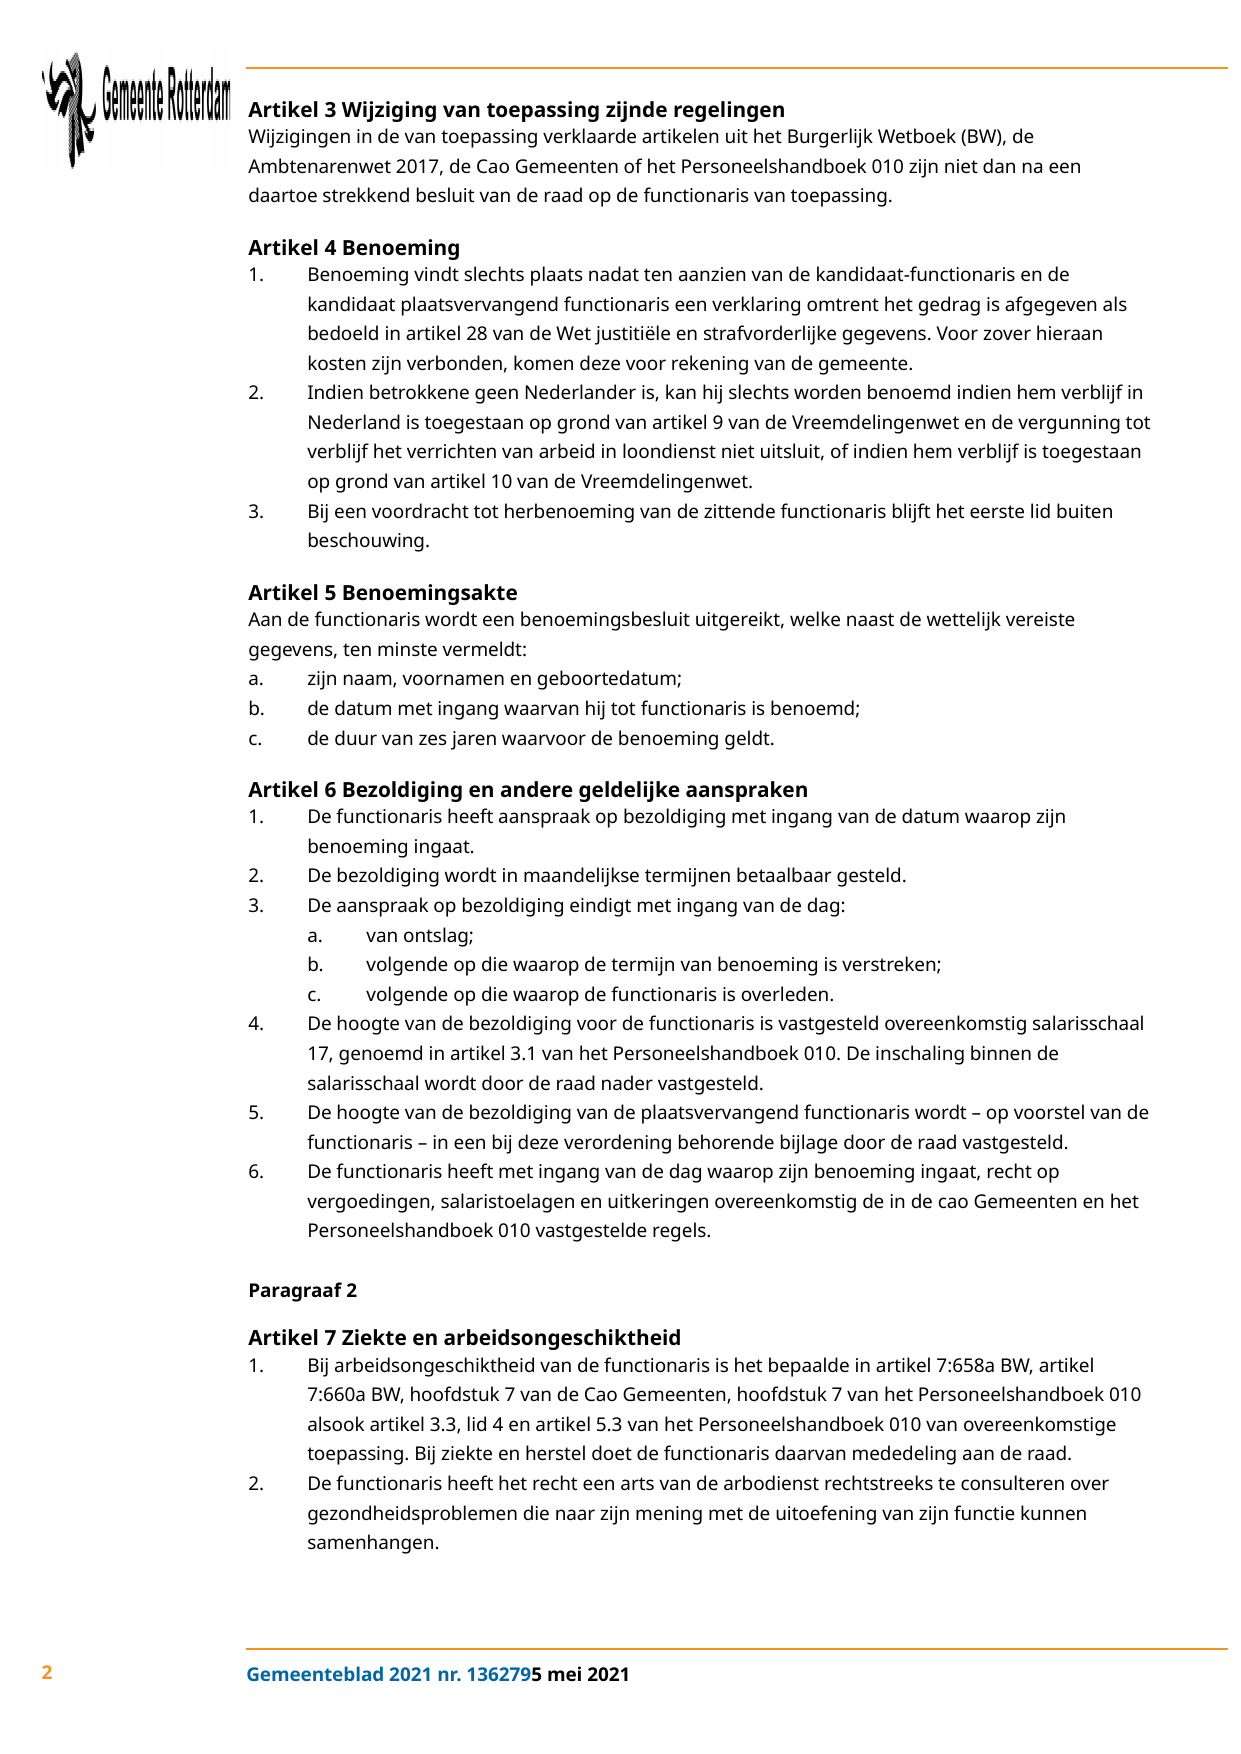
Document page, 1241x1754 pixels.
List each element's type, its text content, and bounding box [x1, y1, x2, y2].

text Paragraaf 2 [248, 1277, 1152, 1303]
list De hoogte van de bezoldiging voor de functionaris is vastgesteld overeenkomstig salarisschaal 17, genoemd in artikel 3.1 van het Personeelshandboek 010. De inschaling binnen de salarisschaal wordt door de raad nader vastgesteld. [248, 1011, 1152, 1096]
text Artikel 4 Benoeming [248, 233, 1152, 261]
list de datum met ingang waarvan hij tot functionaris is benoemd; [248, 695, 1152, 721]
list van ontslag; [307, 922, 1152, 948]
list de duur van zes jaren waarvoor de benoeming geldt. [248, 725, 1152, 750]
list De aanspraak op bezoldiging eindigt met ingang van de dag: [248, 892, 1152, 918]
list De functionaris heeft met ingang van de dag waarop zijn benoeming ingaat, recht op vergoedingen, salaristoelagen en uitkeringen overeenkomstig de in de cao Gemeenten en het Personeelshandboek 010 vastgestelde regels. [248, 1158, 1152, 1243]
list Indien betrokkene geen Nederlander is, kan hij slechts worden benoemd indien hem verblijf in Nederland is toegestaan op grond van artikel 9 van de Vreemdelingenwet en de vergunning tot verblijf het verrichten van arbeid in loondienst niet uitsluit, of indien hem verblijf is toegestaan op grond van artikel 10 van de Vreemdelingenwet. [248, 379, 1152, 494]
list zijn naam, voornamen en geboortedatum; [248, 666, 1152, 691]
picture [41, 47, 231, 172]
text Artikel 3 Wijziging van toepassing zijnde regelingen [248, 95, 1152, 123]
list De bezoldiging wordt in maandelijkse termijnen betaalbaar gesteld. [248, 863, 1152, 888]
list volgende op die waarop de functionaris is overleden. [307, 981, 1152, 1007]
list Bij arbeidsongeschiktheid van de functionaris is het bepaalde in artikel 7:658a BW, artikel 7:660a BW, hoofdstuk 7 van de Cao Gemeenten, hoofdstuk 7 van het Personeelshandboek 010 alsook artikel 3.3, lid 4 en artikel 5.3 van het Personeelshandboek 010 van overeenkomstige toepassing. Bij ziekte en herstel doet de functionaris daarvan mededeling aan de raad. [248, 1352, 1152, 1466]
list De functionaris heeft het recht een arts van de arbodienst rechtstreeks te consulteren over gezondheidsproblemen die naar zijn mening met de uitoefening van zijn functie kunnen samenhangen. [248, 1470, 1152, 1555]
text Wijzigingen in de van toepassing verklaarde artikelen uit het Burgerlijk Wetboek (BW), de Ambtenarenwet 2017, de Cao Gemeenten of het Personeelshandboek 010 zijn niet dan na een daartoe strekkend besluit van de raad op de functionaris van toepassing. [248, 123, 1152, 208]
text Artikel 7 Ziekte en arbeidsongeschiktheid [248, 1323, 1152, 1352]
text Aan de functionaris wordt een benoemingsbesluit uitgereikt, welke naast de wettelijk vereiste gegevens, ten minste vermeldt: [248, 606, 1152, 662]
list Bij een voordracht tot herbenoeming van de zittende functionaris blijft het eerste lid buiten beschouwing. [248, 498, 1152, 553]
list De functionaris heeft aanspraak op bezoldiging met ingang van de datum waarop zijn benoeming ingaat. [248, 803, 1152, 859]
list De hoogte van de bezoldiging van de plaatsvervangend functionaris wordt – op voorstel van de functionaris – in een bij deze verordening behorende bijlage door de raad vastgesteld. [248, 1099, 1152, 1155]
list volgende op die waarop de termijn van benoeming is verstreken; [307, 951, 1152, 977]
text Artikel 5 Benoemingsakte [248, 578, 1152, 606]
list Benoeming vindt slechts plaats nadat ten aanzien van de kandidaat-functionaris en de kandidaat plaatsvervangend functionaris een verklaring omtrent het gedrag is afgegeven als bedoeld in artikel 28 van de Wet justitiële en strafvorderlijke gegevens. Voor zover hieraan kosten zijn verbonden, komen deze voor rekening van de gemeente. [248, 261, 1152, 376]
text Artikel 6 Bezoldiging en andere geldelijke aanspraken [248, 775, 1152, 803]
